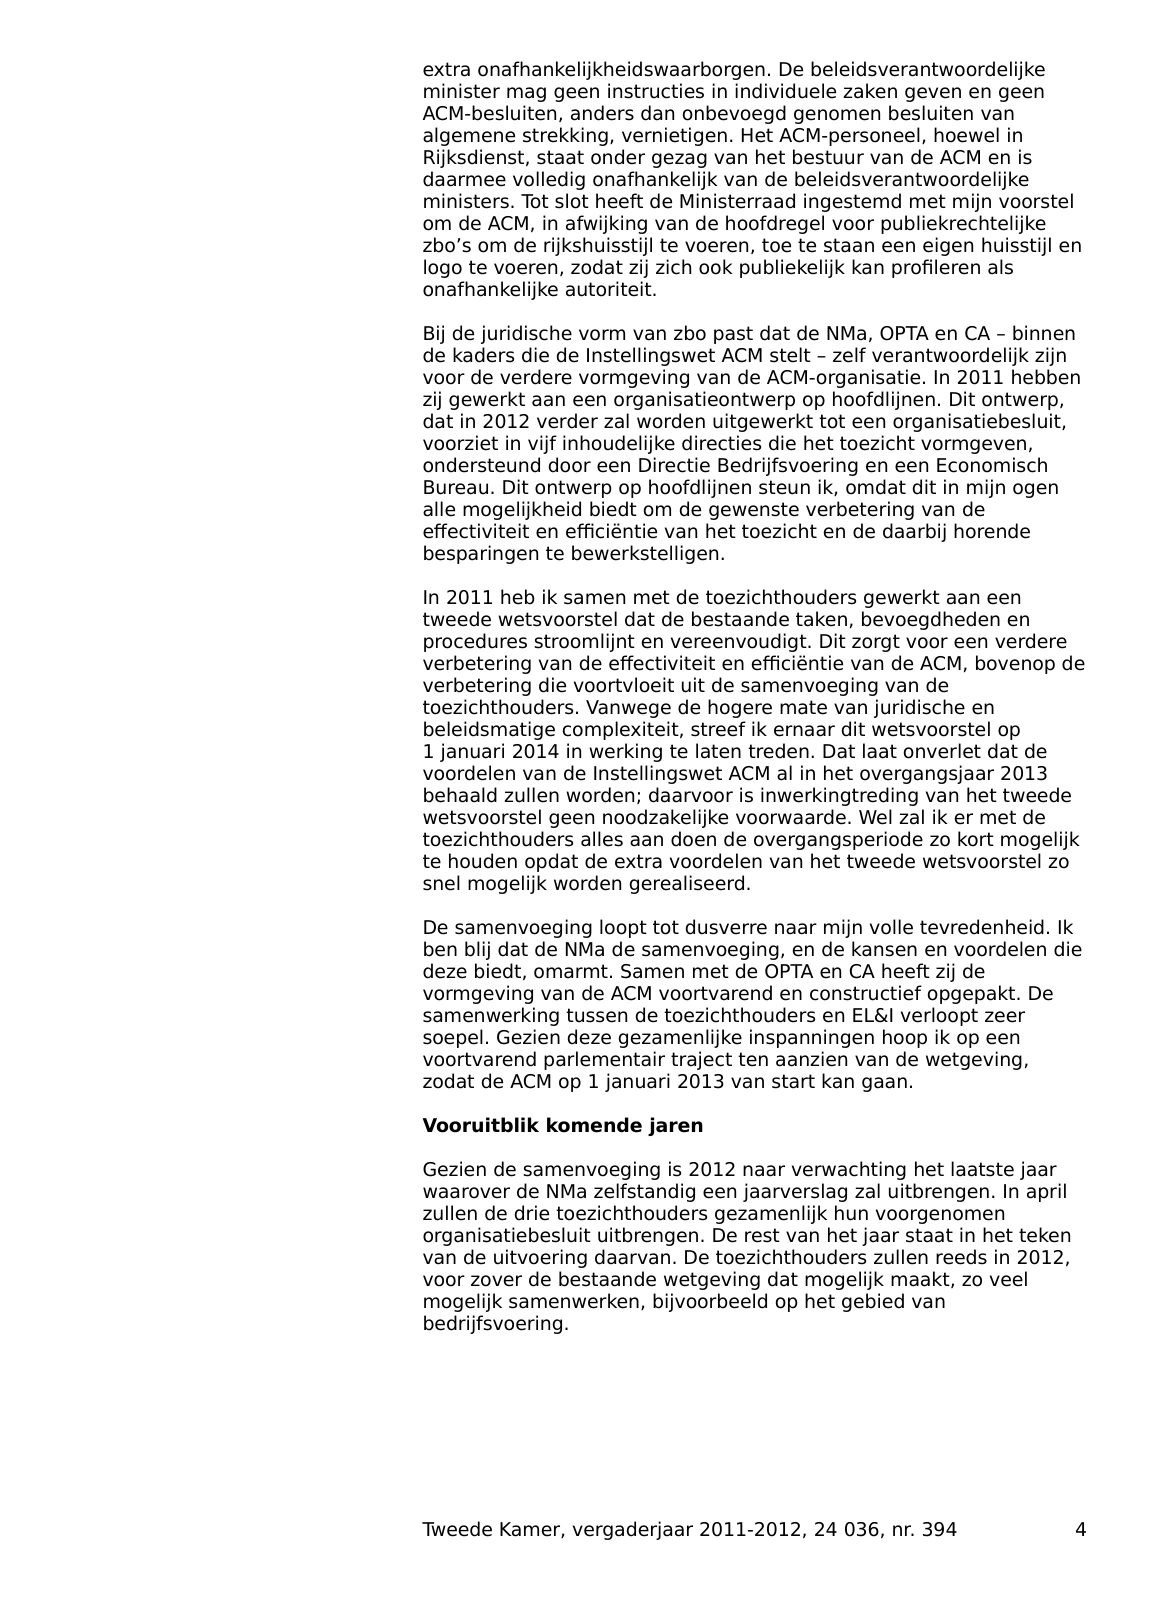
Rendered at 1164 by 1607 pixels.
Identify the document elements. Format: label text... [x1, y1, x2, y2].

subtitle Vooruitblik komende jaren [422, 1115, 1087, 1137]
text In 2011 heb ik samen met de toezichthouders gewerkt aan een tweede wetsvoorstel dat de bestaande taken, bevoegdheden en procedures stroomlijnt en vereenvoudigt. Dit zorgt voor een verdere verbetering van de effectiviteit en efficiëntie van de ACM, bovenop de verbetering die voortvloeit uit de samenvoeging van de toezichthouders. Vanwege de hogere mate van juridische en beleidsmatige complexiteit, streef ik ernaar dit wetsvoorstel op 1 januari 2014 in werking te laten treden. Dat laat onverlet dat de voordelen van de Instellingswet ACM al in het overgangsjaar 2013 behaald zullen worden; daarvoor is inwerkingtreding van het tweede wetsvoorstel geen noodzakelijke voorwaarde. Wel zal ik er met de toezichthouders alles aan doen de overgangsperiode zo kort mogelijk te houden opdat de extra voordelen van het tweede wetsvoorstel zo snel mogelijk worden gerealiseerd. [422, 587, 1087, 895]
text extra onafhankelijkheidswaarborgen. De beleidsverantwoordelijke minister mag geen instructies in individuele zaken geven en geen ACM-besluiten, anders dan onbevoegd genomen besluiten van algemene strekking, vernietigen. Het ACM-personeel, hoewel in Rijksdienst, staat onder gezag van het bestuur van de ACM en is daarmee volledig onafhankelijk van de beleidsverantwoordelijke ministers. Tot slot heeft de Ministerraad ingestemd met mijn voorstel om de ACM, in afwijking van de hoofdregel voor publiekrechtelijke zbo’s om de rijkshuisstijl te voeren, toe te staan een eigen huisstijl en logo te voeren, zodat zij zich ook publiekelijk kan profileren als onafhankelijke autoriteit. [422, 59, 1087, 301]
text Bij de juridische vorm van zbo past dat de NMa, OPTA en CA – binnen de kaders die de Instellingswet ACM stelt – zelf verantwoordelijk zijn voor de verdere vormgeving van de ACM-organisatie. In 2011 hebben zij gewerkt aan een organisatieontwerp op hoofdlijnen. Dit ontwerp, dat in 2012 verder zal worden uitgewerkt tot een organisatiebesluit, voorziet in vijf inhoudelijke directies die het toezicht vormgeven, ondersteund door een Directie Bedrijfsvoering en een Economisch Bureau. Dit ontwerp op hoofdlijnen steun ik, omdat dit in mijn ogen alle mogelijkheid biedt om de gewenste verbetering van de effectiviteit en efficiëntie van het toezicht en de daarbij horende besparingen te bewerkstelligen. [422, 323, 1087, 565]
text De samenvoeging loopt tot dusverre naar mijn volle tevredenheid. Ik ben blij dat de NMa de samenvoeging, en de kansen en voordelen die deze biedt, omarmt. Samen met de OPTA en CA heeft zij de vormgeving van de ACM voortvarend en constructief opgepakt. De samenwerking tussen de toezichthouders en EL&I verloopt zeer soepel. Gezien deze gezamenlijke inspanningen hoop ik op een voortvarend parlementair traject ten aanzien van de wetgeving, zodat de ACM op 1 januari 2013 van start kan gaan. [422, 917, 1087, 1093]
text Gezien de samenvoeging is 2012 naar verwachting het laatste jaar waarover de NMa zelfstandig een jaarverslag zal uitbrengen. In april zullen de drie toezichthouders gezamenlijk hun voorgenomen organisatiebesluit uitbrengen. De rest van het jaar staat in het teken van de uitvoering daarvan. De toezichthouders zullen reeds in 2012, voor zover de bestaande wetgeving dat mogelijk maakt, zo veel mogelijk samenwerken, bijvoorbeeld op het gebied van bedrijfsvoering. [422, 1159, 1087, 1335]
